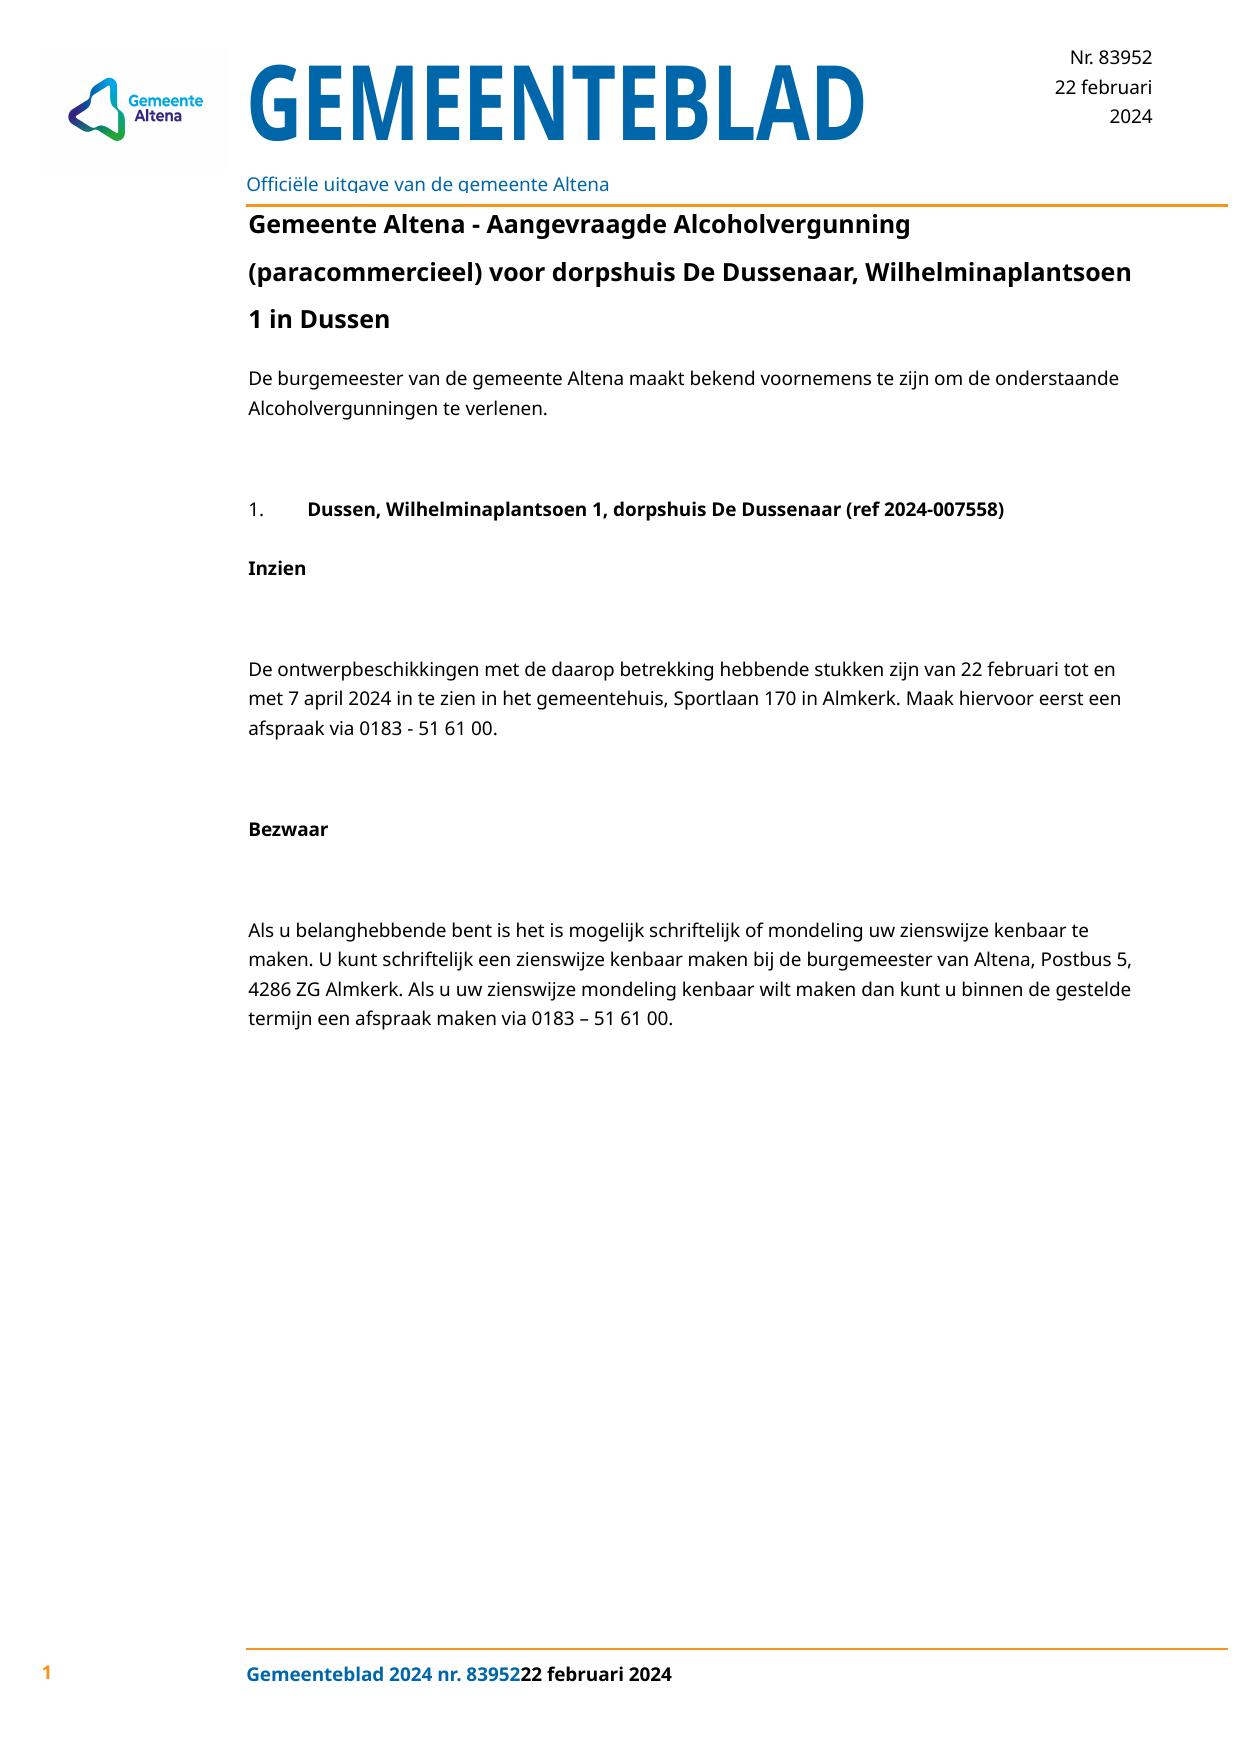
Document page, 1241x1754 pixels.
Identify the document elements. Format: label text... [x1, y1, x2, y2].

text Inzien [248, 555, 1152, 581]
text Gemeente Altena - Aangevraagde Alcoholvergunning (paracommercieel) voor dorpshuis De Dussenaar, Wilhelminaplantsoen 1 in Dussen [248, 207, 1152, 336]
list Dussen, Wilhelminaplantsoen 1, dorpshuis De Dussenaar (ref 2024-007558) [248, 496, 1152, 522]
text De burgemeester van de gemeente Altena maakt bekend voornemens te zijn om de onderstaande Alcoholvergunningen te verlenen. [248, 366, 1152, 421]
text Bezwaar [248, 816, 1152, 842]
picture [41, 47, 231, 172]
text De ontwerpbeschikkingen met de daarop betrekking hebbende stukken zijn van 22 februari tot en met 7 april 2024 in te zien in het gemeentehuis, Sportlaan 170 in Almkerk. Maak hiervoor eerst een afspraak via 0183 - 51 61 00. [248, 656, 1152, 741]
text Als u belanghebbende bent is het is mogelijk schriftelijk of mondeling uw zienswijze kenbaar te maken. U kunt schriftelijk een zienswijze kenbaar maken bij de burgemeester van Altena, Postbus 5, 4286 ZG Almkerk. Als u uw zienswijze mondeling kenbaar wilt maken dan kunt u binnen de gestelde termijn een afspraak maken via 0183 – 51 61 00. [248, 917, 1152, 1031]
